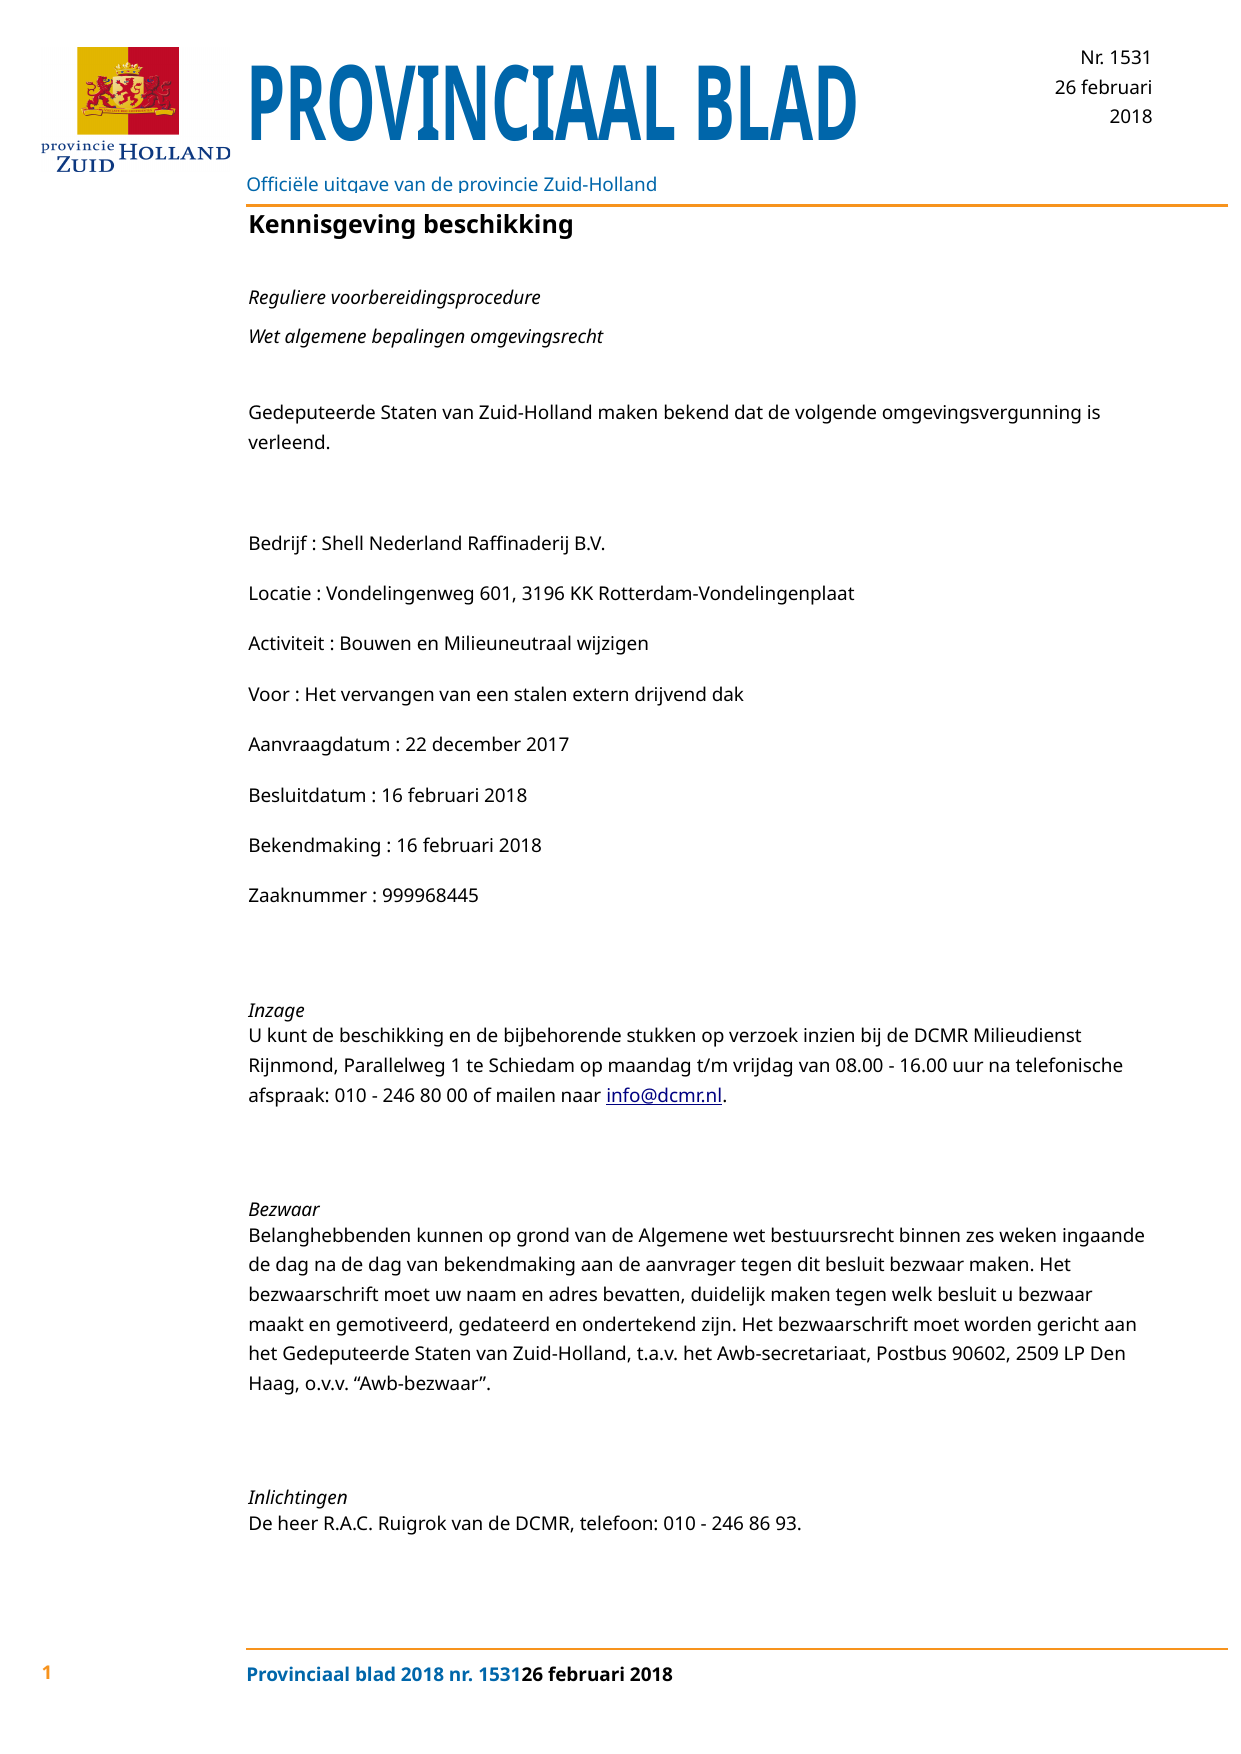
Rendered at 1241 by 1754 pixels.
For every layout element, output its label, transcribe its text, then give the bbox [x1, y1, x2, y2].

text Besluitdatum : 16 februari 2018 [248, 782, 1152, 807]
text Inlichtingen [248, 1484, 1152, 1510]
text Inzage [248, 997, 1152, 1023]
picture [41, 47, 231, 172]
text Wet algemene bepalingen omgevingsrecht [248, 323, 1152, 349]
text Voor : Het vervangen van een stalen extern drijvend dak [248, 681, 1152, 707]
text Aanvraagdatum : 22 december 2017 [248, 731, 1152, 757]
text Bezwaar [248, 1196, 1152, 1222]
text Zaaknummer : 999968445 [248, 883, 1152, 908]
text U kunt de beschikking en de bijbehorende stukken op verzoek inzien bij de DCMR Milieudienst Rijnmond, Parallelweg 1 te Schiedam op maandag t/m vrijdag van 08.00 - 16.00 uur na telefonische afspraak: 010 - 246 80 00 of mailen naar info@dcmr.nl. [248, 1023, 1152, 1108]
text Bedrijf : Shell Nederland Raffinaderij B.V. [248, 530, 1152, 555]
text Belanghebbenden kunnen op grond van de Algemene wet bestuursrecht binnen zes weken ingaande de dag na de dag van bekendmaking aan de aanvrager tegen dit besluit bezwaar maken. Het bezwaarschrift moet uw naam en adres bevatten, duidelijk maken tegen welk besluit u bezwaar maakt en gemotiveerd, gedateerd en ondertekend zijn. Het bezwaarschrift moet worden gericht aan het Gedeputeerde Staten van Zuid-Holland, t.a.v. het Awb-secretariaat, Postbus 90602, 2509 LP Den Haag, o.v.v. “Awb-bezwaar”. [248, 1222, 1152, 1396]
text Activiteit : Bouwen en Milieuneutraal wijzigen [248, 631, 1152, 656]
text Locatie : Vondelingenweg 601, 3196 KK Rotterdam-Vondelingenplaat [248, 580, 1152, 606]
text Kennisgeving beschikking [248, 207, 1152, 241]
text Reguliere voorbereidingsprocedure [248, 284, 1152, 309]
text Bekendmaking : 16 februari 2018 [248, 832, 1152, 858]
text De heer R.A.C. Ruigrok van de DCMR, telefoon: 010 - 246 86 93. [248, 1510, 1152, 1536]
text Gedeputeerde Staten van Zuid-Holland maken bekend dat de volgende omgevingsvergunning is verleend. [248, 399, 1152, 454]
